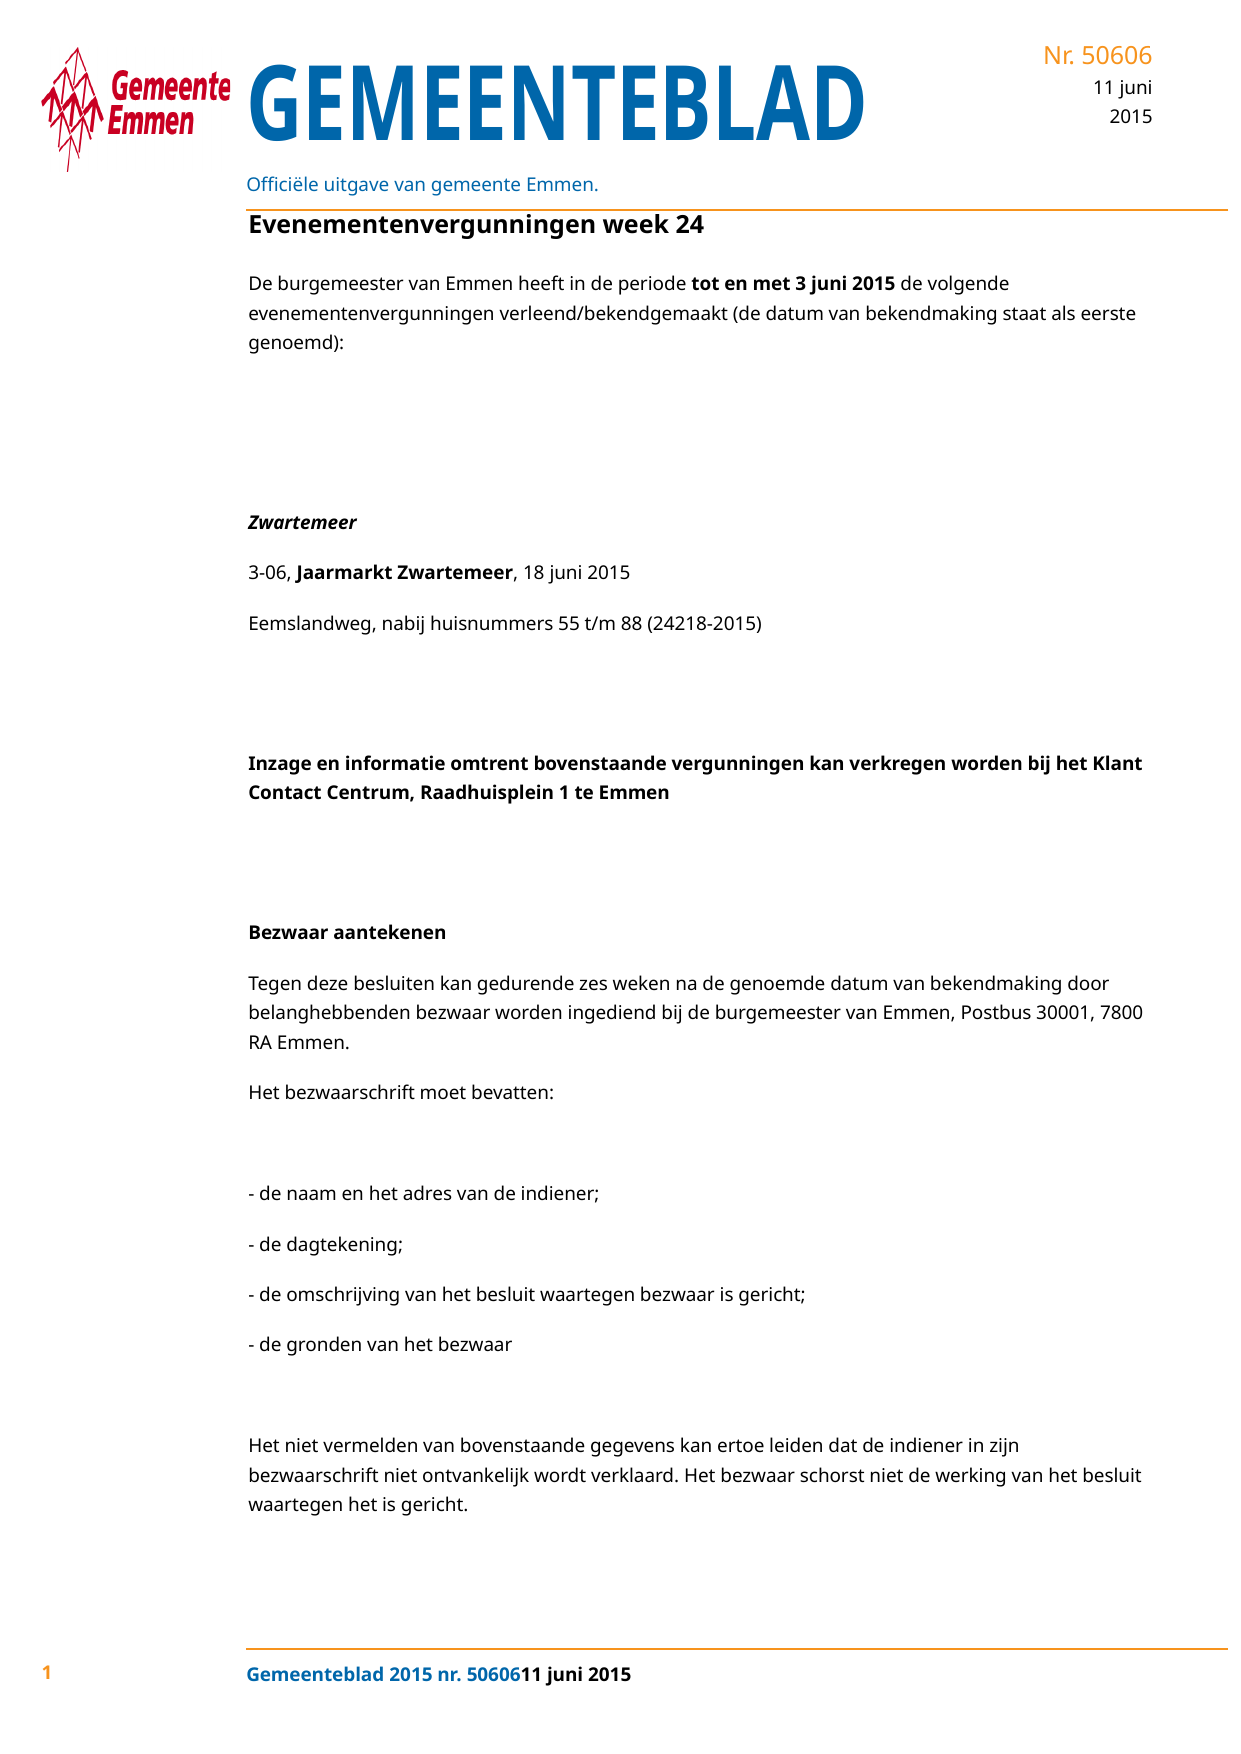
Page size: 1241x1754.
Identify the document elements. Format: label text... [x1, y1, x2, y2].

text Inzage en informatie omtrent bovenstaande vergunningen kan verkregen worden bij het Klant Contact Centrum, Raadhuisplein 1 te Emmen [248, 750, 1152, 805]
text Zwartemeer [248, 509, 1152, 534]
text 3-06, Jaarmarkt Zwartemeer, 18 juni 2015 [248, 559, 1152, 585]
text - de gronden van het bezwaar [248, 1332, 1152, 1357]
text De burgemeester van Emmen heeft in de periode tot en met 3 juni 2015 de volgende evenementenvergunningen verleend/bekendgemaakt (de datum van bekendmaking staat als eerste genoemd): [248, 270, 1152, 355]
text Eemslandweg, nabij huisnummers 55 t/m 88 (24218-2015) [248, 610, 1152, 635]
text Het bezwaarschrift moet bevatten: [248, 1079, 1152, 1105]
text - de dagtekening; [248, 1231, 1152, 1256]
text - de omschrijving van het besluit waartegen bezwaar is gericht; [248, 1281, 1152, 1307]
text Bezwaar aantekenen [248, 919, 1152, 945]
text Evenementenvergunningen week 24 [248, 211, 1152, 241]
text Het niet vermelden van bovenstaande gegevens kan ertoe leiden dat de indiener in zijn bezwaarschrift niet ontvankelijk wordt verklaard. Het bezwaar schorst niet de werking van het besluit waartegen het is gericht. [248, 1432, 1152, 1517]
picture [41, 47, 231, 172]
text Tegen deze besluiten kan gedurende zes weken na de genoemde datum van bekendmaking door belanghebbenden bezwaar worden ingediend bij de burgemeester van Emmen, Postbus 30001, 7800 RA Emmen. [248, 970, 1152, 1055]
text - de naam en het adres van de indiener; [248, 1180, 1152, 1206]
